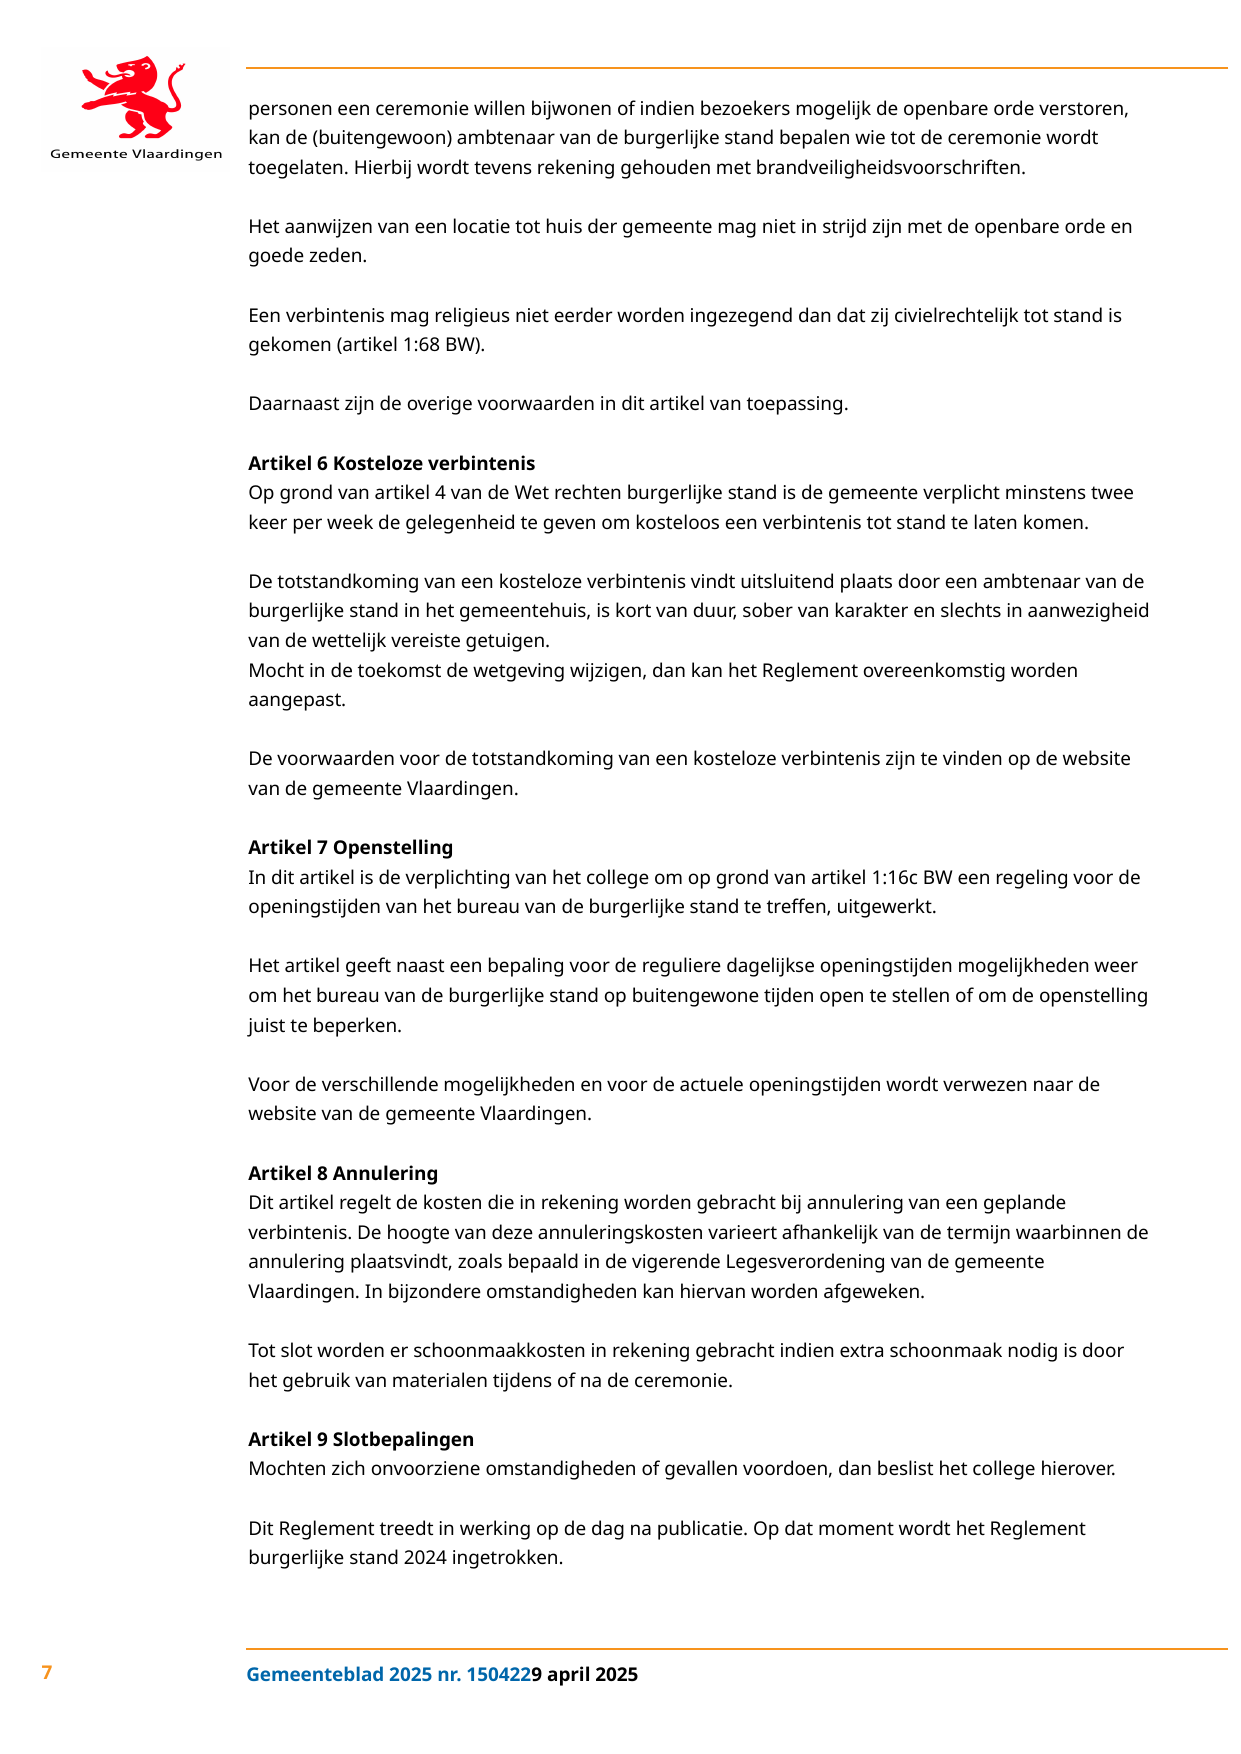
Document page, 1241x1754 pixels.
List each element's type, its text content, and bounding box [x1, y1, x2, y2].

text Tot slot worden er schoonmaakkosten in rekening gebracht indien extra schoonmaak nodig is door het gebruik van materialen tijdens of na de ceremonie. [248, 1337, 1152, 1393]
text Daarnaast zijn de overige voorwaarden in dit artikel van toepassing. [248, 391, 1152, 416]
text In dit artikel is de verplichting van het college om op grond van artikel 1:16c BW een regeling voor de openingstijden van het bureau van de burgerlijke stand te treffen, uitgewerkt. [248, 864, 1152, 919]
text Mochten zich onvoorziene omstandigheden of gevallen voordoen, dan beslist het college hierover. [248, 1456, 1152, 1481]
text Voor de verschillende mogelijkheden en voor de actuele openingstijden wordt verwezen naar de website van de gemeente Vlaardingen. [248, 1071, 1152, 1126]
text Artikel 7 Openstelling [248, 834, 1152, 860]
text Artikel 8 Annulering [248, 1160, 1152, 1186]
text Het aanwijzen van een locatie tot huis der gemeente mag niet in strijd zijn met de openbare orde en goede zeden. [248, 213, 1152, 268]
text Dit artikel regelt de kosten die in rekening worden gebracht bij annulering van een geplande verbintenis. De hoogte van deze annuleringskosten varieert afhankelijk van de termijn waarbinnen de annulering plaatsvindt, zoals bepaald in de vigerende Legesverordening van de gemeente Vlaardingen. In bijzondere omstandigheden kan hiervan worden afgeweken. [248, 1189, 1152, 1304]
text Mocht in de toekomst de wetgeving wijzigen, dan kan het Reglement overeenkomstig worden aangepast. [248, 657, 1152, 712]
text Het artikel geeft naast een bepaling voor de reguliere dagelijkse openingstijden mogelijkheden weer om het bureau van de burgerlijke stand op buitengewone tijden open te stellen of om de openstelling juist te beperken. [248, 953, 1152, 1038]
text De voorwaarden voor de totstandkoming van een kosteloze verbintenis zijn te vinden op de website van de gemeente Vlaardingen. [248, 746, 1152, 801]
text Dit Reglement treedt in werking op de dag na publicatie. Op dat moment wordt het Reglement burgerlijke stand 2024 ingetrokken. [248, 1515, 1152, 1570]
text De totstandkoming van een kosteloze verbintenis vindt uitsluitend plaats door een ambtenaar van de burgerlijke stand in het gemeentehuis, is kort van duur, sober van karakter en slechts in aanwezigheid van de wettelijk vereiste getuigen. [248, 568, 1152, 653]
text Artikel 6 Kosteloze verbintenis [248, 450, 1152, 476]
picture [41, 47, 231, 172]
text Een verbintenis mag religieus niet eerder worden ingezegend dan dat zij civielrechtelijk tot stand is gekomen (artikel 1:68 BW). [248, 302, 1152, 357]
text Artikel 9 Slotbepalingen [248, 1426, 1152, 1452]
text personen een ceremonie willen bijwonen of indien bezoekers mogelijk de openbare orde verstoren, kan de (buitengewoon) ambtenaar van de burgerlijke stand bepalen wie tot de ceremonie wordt toegelaten. Hierbij wordt tevens rekening gehouden met brandveiligheidsvoorschriften. [248, 95, 1152, 180]
text Op grond van artikel 4 van de Wet rechten burgerlijke stand is de gemeente verplicht minstens twee keer per week de gelegenheid te geven om kosteloos een verbintenis tot stand te laten komen. [248, 479, 1152, 535]
